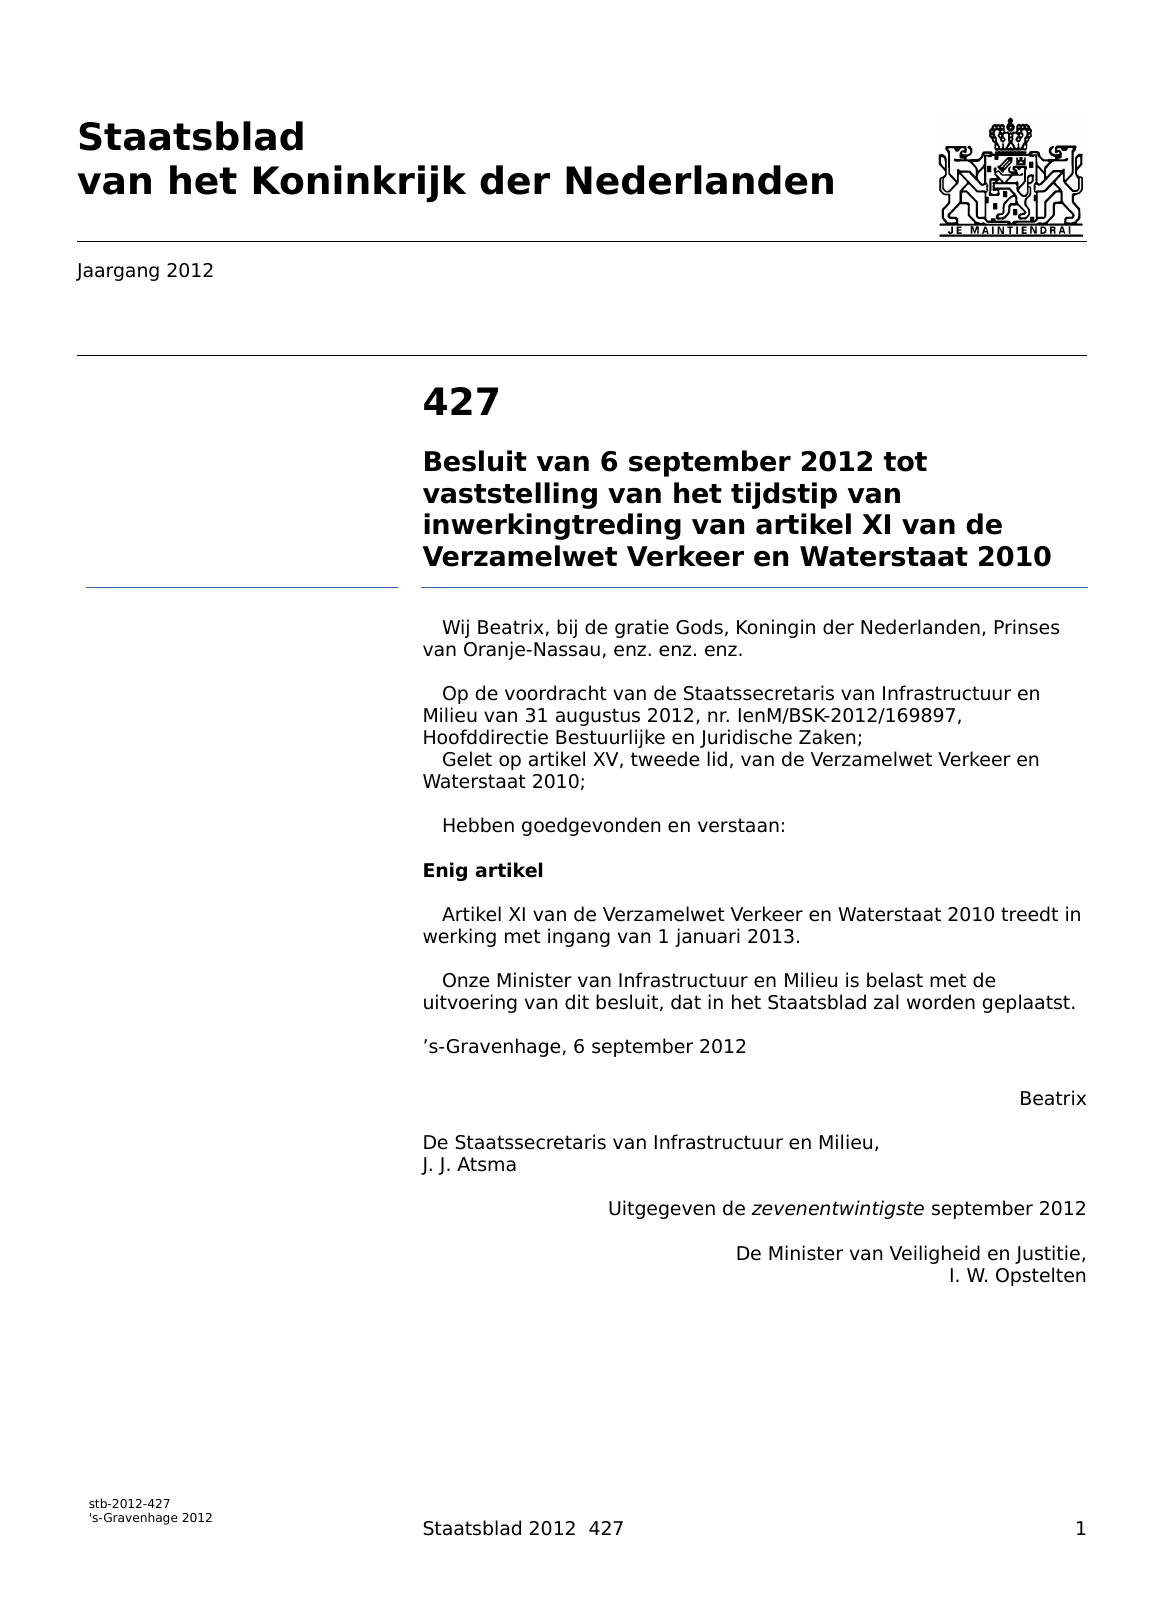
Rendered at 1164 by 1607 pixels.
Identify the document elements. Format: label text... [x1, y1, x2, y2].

subtitle 427 [422, 381, 1087, 424]
text 's-Gravenhage 2012 [88, 1511, 323, 1525]
text Uitgegeven de zevenentwintigste september 2012 [422, 1198, 1087, 1220]
table_header [886, 100, 1087, 241]
text Gelet op artikel XV, tweede lid, van de Verzamelwet Verkeer en Waterstaat 2010; [422, 749, 1087, 793]
text Onze Minister van Infrastructuur en Milieu is belast met de uitvoering van dit besluit, dat in het Staatsblad zal worden geplaatst. [422, 970, 1087, 1014]
table_header Staatsblad van het Koninkrijk der Nederlanden [77, 100, 886, 241]
text Beatrix [422, 1088, 1087, 1110]
subtitle Enig artikel [422, 859, 1087, 882]
text ’s-Gravenhage, 6 september 2012 [422, 1036, 1087, 1058]
text De Minister van Veiligheid en Justitie, I. W. Opstelten [422, 1242, 1087, 1286]
text Besluit van 6 september 2012 tot vaststelling van het tijdstip van inwerkingtreding van artikel XI van de Verzamelwet Verkeer en Waterstaat 2010 [422, 447, 1087, 573]
picture [936, 115, 1087, 240]
text stb-2012-427 [88, 1497, 323, 1511]
text De Staatssecretaris van Infrastructuur en Milieu, J. J. Atsma [422, 1132, 1087, 1176]
text Artikel XI van de Verzamelwet Verkeer en Waterstaat 2010 treedt in werking met ingang van 1 januari 2013. [422, 904, 1087, 948]
text Hebben goedgevonden en verstaan: [422, 815, 1087, 837]
text Op de voordracht van de Staatssecretaris van Infrastructuur en Milieu van 31 augustus 2012, nr. IenM/BSK-2012/169897, Hoofddirectie Bestuurlijke en Juridische Zaken; [422, 683, 1087, 749]
table_cell Jaargang 2012 [77, 242, 1087, 355]
text Wij Beatrix, bij de gratie Gods, Koningin der Nederlanden, Prinses van Oranje-Nassau, enz. enz. enz. [422, 617, 1087, 661]
